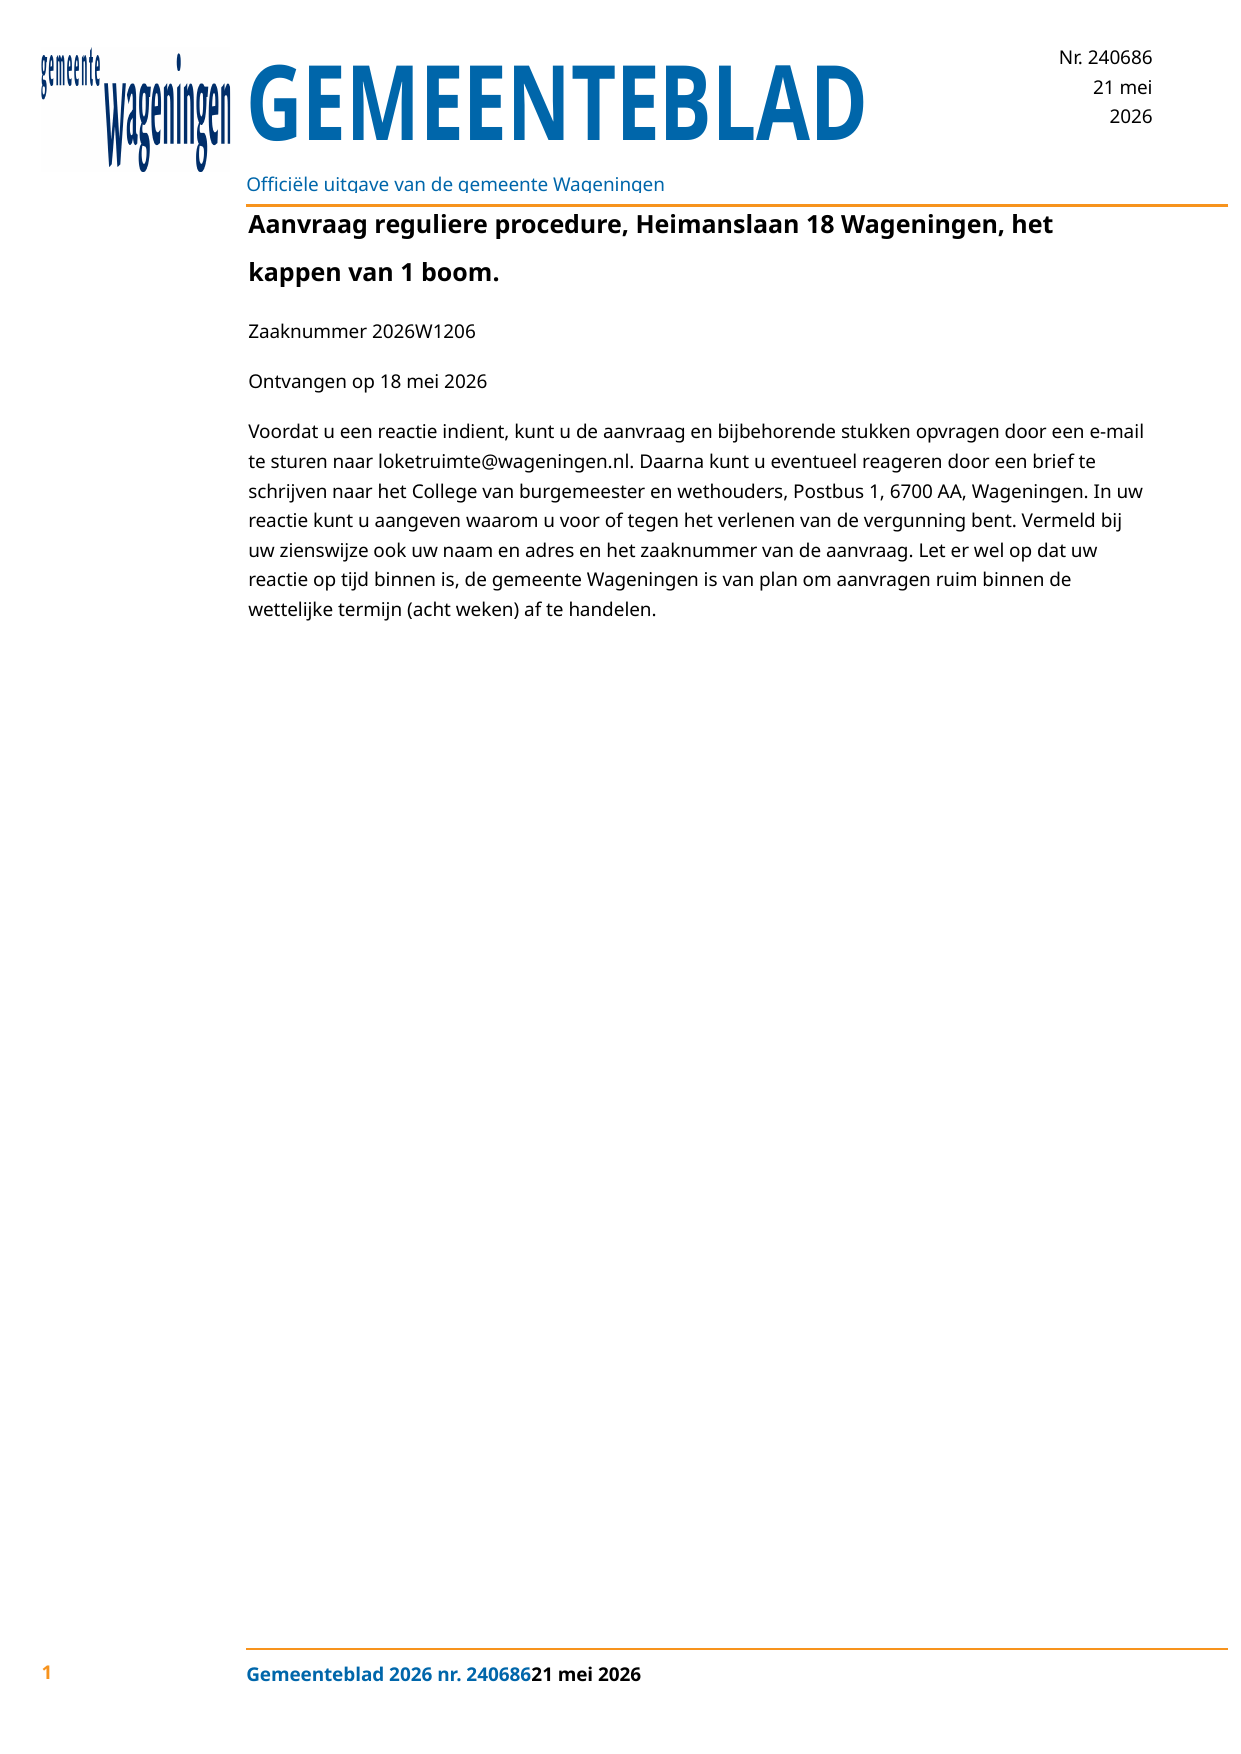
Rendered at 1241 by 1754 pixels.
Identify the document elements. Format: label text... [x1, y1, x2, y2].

text Ontvangen op 18 mei 2026 [248, 368, 1152, 394]
text Zaaknummer 2026W1206 [248, 318, 1152, 344]
picture [41, 47, 231, 172]
text Aanvraag reguliere procedure, Heimanslaan 18 Wageningen, het kappen van 1 boom. [248, 207, 1152, 288]
text Voordat u een reactie indient, kunt u de aanvraag en bijbehorende stukken opvragen door een e-mail te sturen naar loketruimte@wageningen.nl. Daarna kunt u eventueel reageren door een brief te schrijven naar het College van burgemeester en wethouders, Postbus 1, 6700 AA, Wageningen. In uw reactie kunt u aangeven waarom u voor of tegen het verlenen van de vergunning bent. Vermeld bij uw zienswijze ook uw naam en adres en het zaaknummer van de aanvraag. Let er wel op dat uw reactie op tijd binnen is, de gemeente Wageningen is van plan om aanvragen ruim binnen de wettelijke termijn (acht weken) af te handelen. [248, 419, 1152, 622]
